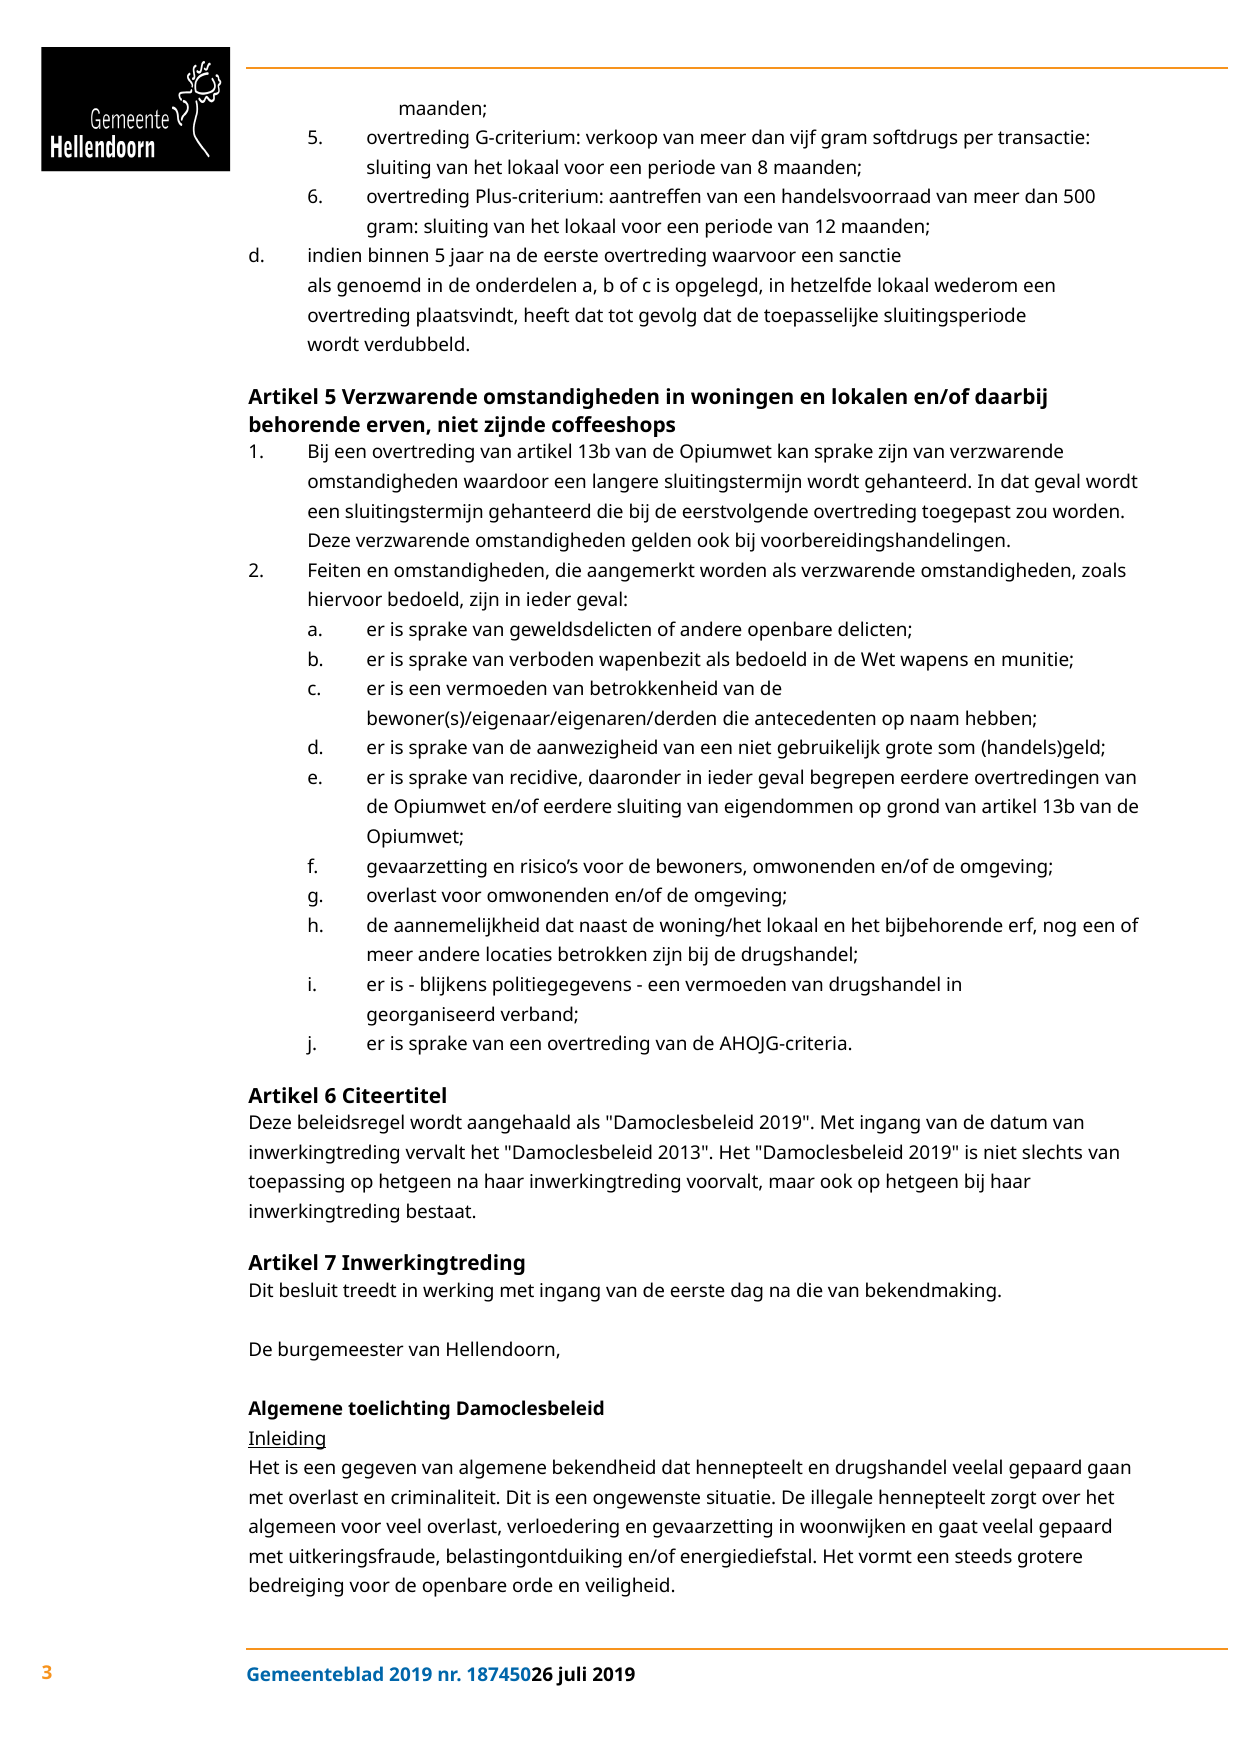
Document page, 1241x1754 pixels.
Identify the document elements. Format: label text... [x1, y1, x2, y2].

list er is sprake van geweldsdelicten of andere openbare delicten; [307, 616, 1152, 642]
list er is sprake van een overtreding van de AHOJG-criteria. [307, 1030, 1152, 1056]
text Deze beleidsregel wordt aangehaald als "Damoclesbeleid 2019". Met ingang van de datum van inwerkingtreding vervalt het "Damoclesbeleid 2013". Het "Damoclesbeleid 2019" is niet slechts van toepassing op hetgeen na haar inwerkingtreding voorvalt, maar ook op hetgeen bij haar inwerkingtreding bestaat. [248, 1109, 1152, 1224]
text Artikel 5 Verzwarende omstandigheden in woningen en lokalen en/of daarbij behorende erven, niet zijnde coffeeshops [248, 382, 1152, 439]
list overtreding Plus-criterium: aantreffen van een handelsvoorraad van meer dan 500 gram: sluiting van het lokaal voor een periode van 12 maanden; [307, 183, 1152, 239]
list indien binnen 5 jaar na de eerste overtreding waarvoor een sanctie als genoemd in de onderdelen a, b of c is opgelegd, in hetzelfde lokaal wederom een overtreding plaatsvindt, heeft dat tot gevolg dat de toepasselijke sluitingsperiode wordt verdubbeld. [248, 243, 1152, 357]
list overlast voor omwonenden en/of de omgeving; [307, 882, 1152, 908]
list er is - blijkens politiegegevens - een vermoeden van drugshandel in georganiseerd verband; [307, 971, 1152, 1027]
text Algemene toelichting Damoclesbeleid [248, 1395, 1152, 1421]
list overtreding G-criterium: verkoop van meer dan vijf gram softdrugs per transactie: sluiting van het lokaal voor een periode van 8 maanden; [307, 124, 1152, 180]
list gevaarzetting en risico’s voor de bewoners, omwonenden en/of de omgeving; [307, 853, 1152, 879]
list er is een vermoeden van betrokkenheid van de bewoner(s)/eigenaar/eigenaren/derden die antecedenten op naam hebben; [307, 675, 1152, 731]
list de aannemelijkheid dat naast de woning/het lokaal en het bijbehorende erf, nog een of meer andere locaties betrokken zijn bij de drugshandel; [307, 912, 1152, 967]
text Artikel 6 Citeertitel [248, 1081, 1152, 1109]
list er is sprake van verboden wapenbezit als bedoeld in de Wet wapens en munitie; [307, 646, 1152, 672]
list Feiten en omstandigheden, die aangemerkt worden als verzwarende omstandigheden, zoals hiervoor bedoeld, zijn in ieder geval: [248, 557, 1152, 612]
text Dit besluit treedt in werking met ingang van de eerste dag na die van bekendmaking. [248, 1277, 1152, 1303]
list er is sprake van de aanwezigheid van een niet gebruikelijk grote som (handels)geld; [307, 734, 1152, 760]
list maanden; [361, 95, 1152, 121]
list Bij een overtreding van artikel 13b van de Opiumwet kan sprake zijn van verzwarende omstandigheden waardoor een langere sluitingstermijn wordt gehanteerd. In dat geval wordt een sluitingstermijn gehanteerd die bij de eerstvolgende overtreding toegepast zou worden. Deze verzwarende omstandigheden gelden ook bij voorbereidingshandelingen. [248, 439, 1152, 553]
text Het is een gegeven van algemene bekendheid dat hennepteelt en drugshandel veelal gepaard gaan met overlast en criminaliteit. Dit is een ongewenste situatie. De illegale hennepteelt zorgt over het algemeen voor veel overlast, verloedering en gevaarzetting in woonwijken en gaat veelal gepaard met uitkeringsfraude, belastingontduiking en/of energiediefstal. Het vormt een steeds grotere bedreiging voor de openbare orde en veiligheid. [248, 1454, 1152, 1598]
picture [41, 47, 231, 172]
text Inleiding [248, 1425, 1152, 1451]
text Artikel 7 Inwerkingtreding [248, 1248, 1152, 1277]
text De burgemeester van Hellendoorn, [248, 1336, 1152, 1362]
list er is sprake van recidive, daaronder in ieder geval begrepen eerdere overtredingen van de Opiumwet en/of eerdere sluiting van eigendommen op grond van artikel 13b van de Opiumwet; [307, 764, 1152, 849]
